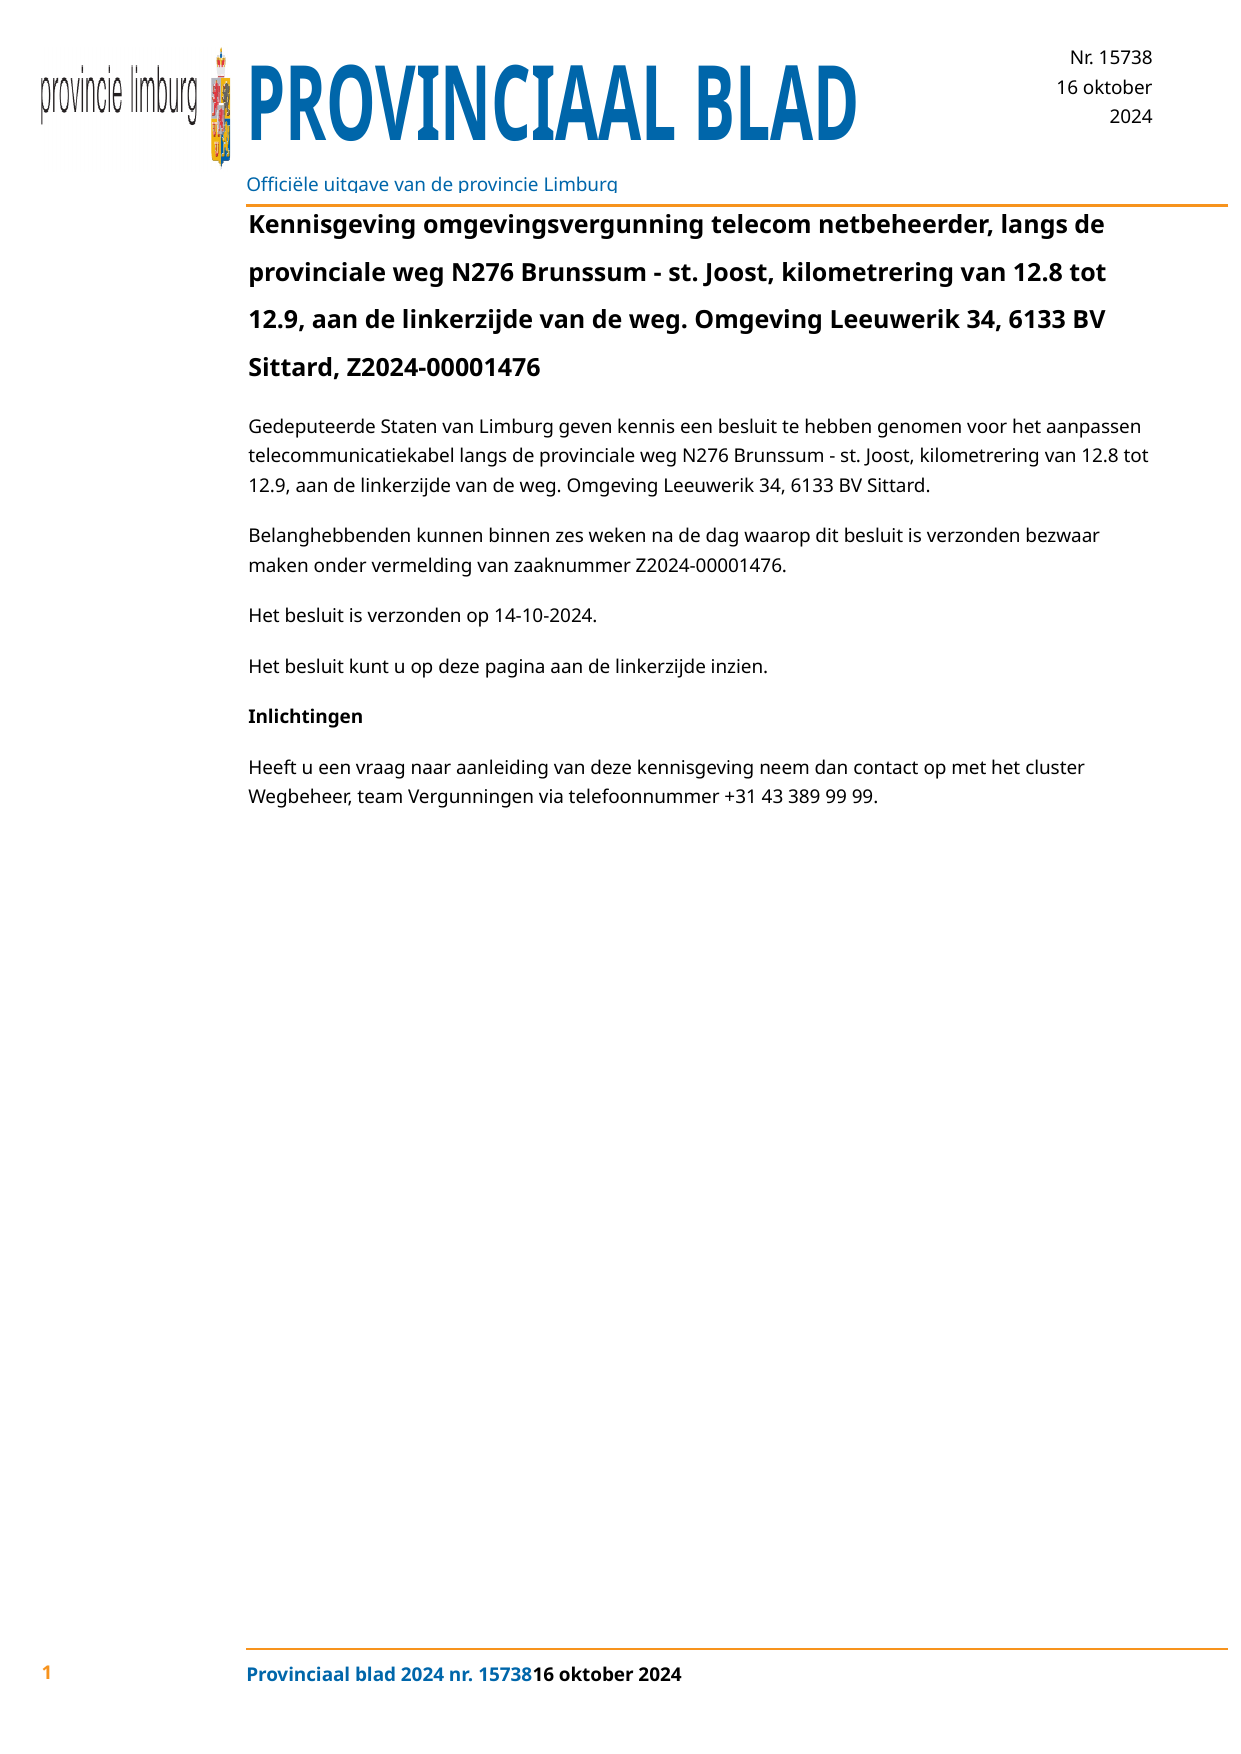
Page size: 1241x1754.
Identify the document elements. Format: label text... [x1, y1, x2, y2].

text Kennisgeving omgevingsvergunning telecom netbeheerder, langs de provinciale weg N276 Brunssum - st. Joost, kilometrering van 12.8 tot 12.9, aan de linkerzijde van de weg. Omgeving Leeuwerik 34, 6133 BV Sittard, Z2024-00001476 [248, 207, 1152, 384]
text Het besluit kunt u op deze pagina aan de linkerzijde inzien. [248, 653, 1152, 679]
text Inlichtingen [248, 703, 1152, 729]
text Belanghebbenden kunnen binnen zes weken na de dag waarop dit besluit is verzonden bezwaar maken onder vermelding van zaaknummer Z2024-00001476. [248, 523, 1152, 578]
text Heeft u een vraag naar aanleiding van deze kennisgeving neem dan contact op met het cluster Wegbeheer, team Vergunningen via telefoonnummer +31 43 389 99 99. [248, 754, 1152, 809]
text Het besluit is verzonden op 14-10-2024. [248, 603, 1152, 628]
picture [41, 47, 231, 172]
text Gedeputeerde Staten van Limburg geven kennis een besluit te hebben genomen voor het aanpassen telecommunicatiekabel langs de provinciale weg N276 Brunssum - st. Joost, kilometrering van 12.8 tot 12.9, aan de linkerzijde van de weg. Omgeving Leeuwerik 34, 6133 BV Sittard. [248, 413, 1152, 498]
